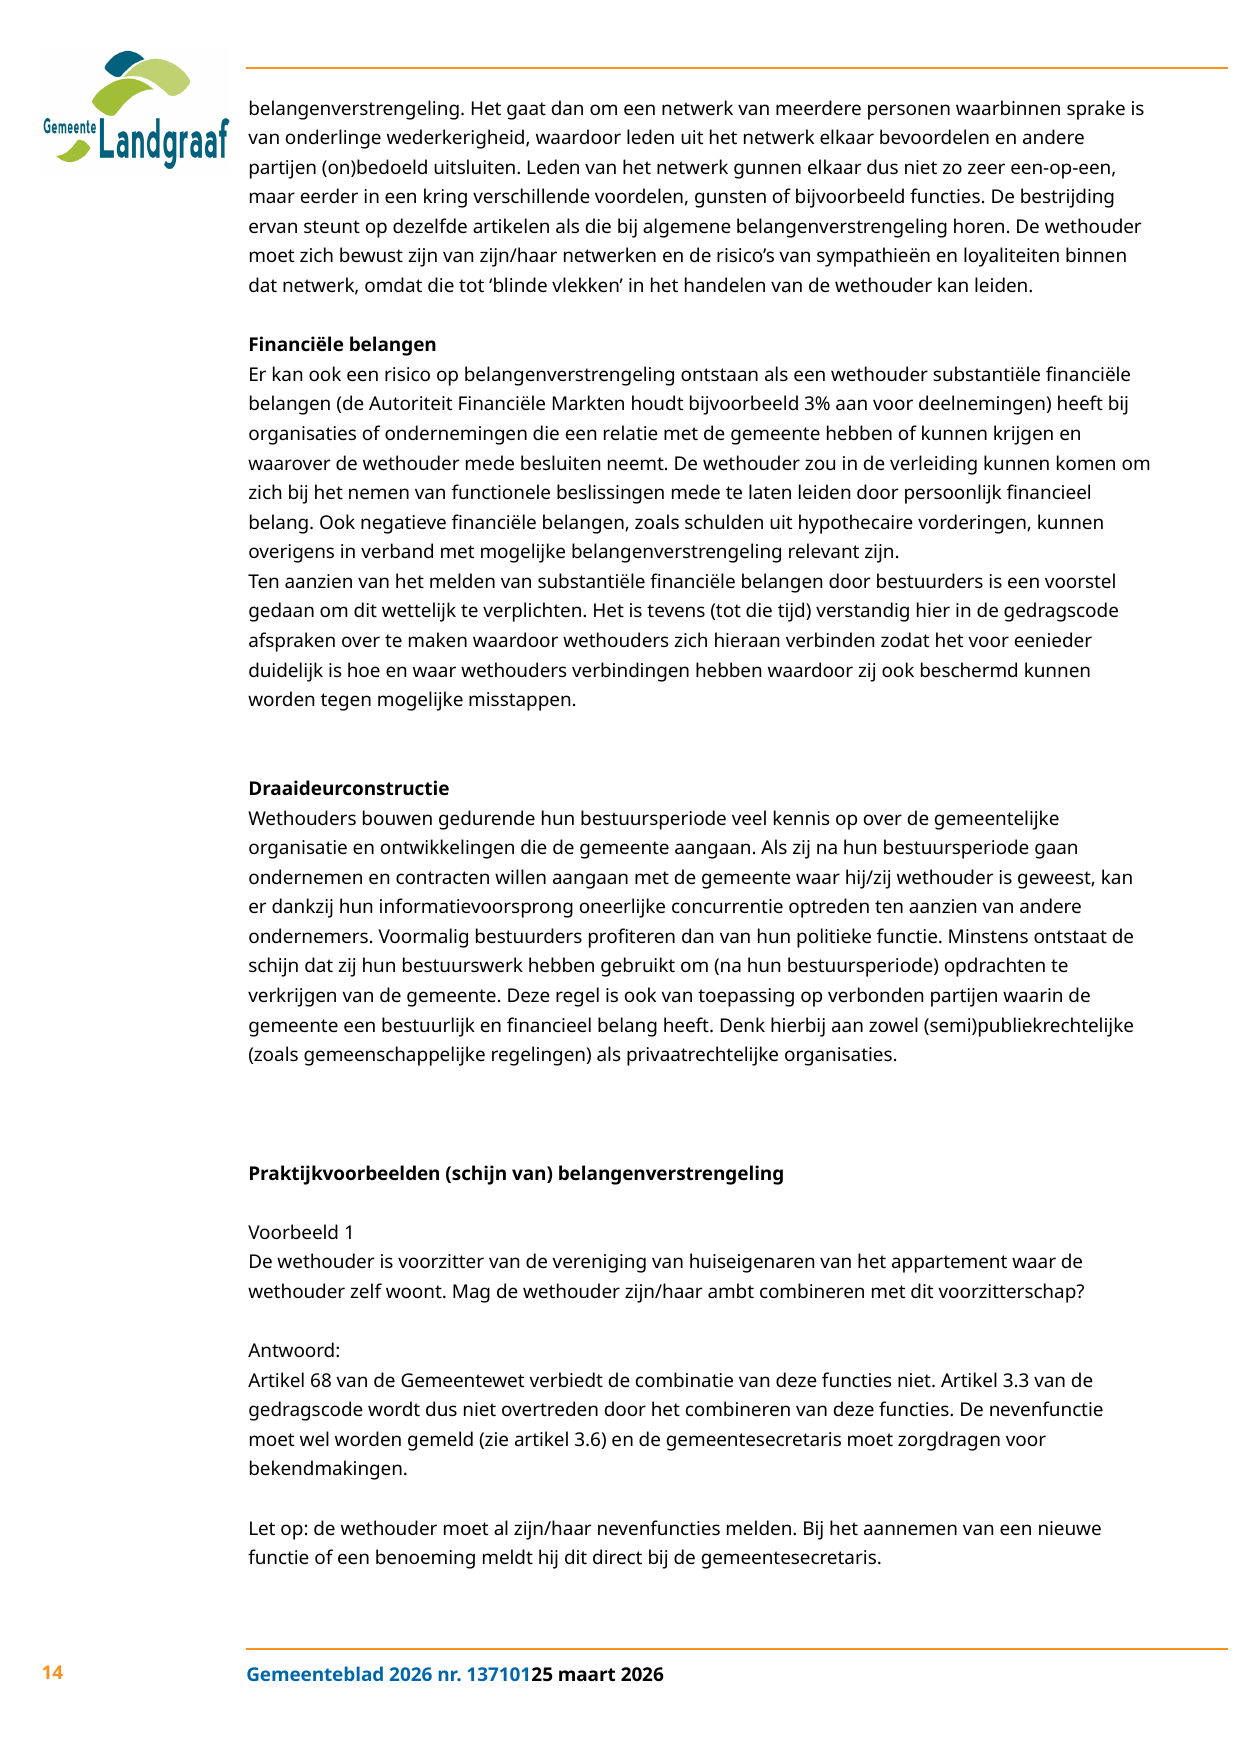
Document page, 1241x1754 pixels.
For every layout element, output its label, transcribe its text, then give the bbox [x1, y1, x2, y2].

text Let op: de wethouder moet al zijn/haar nevenfuncties melden. Bij het aannemen van een nieuwe functie of een benoeming meldt hij dit direct bij de gemeentesecretaris. [248, 1515, 1152, 1570]
text Er kan ook een risico op belangenverstrengeling ontstaan als een wethouder substantiële financiële belangen (de Autoriteit Financiële Markten houdt bijvoorbeeld 3% aan voor deelnemingen) heeft bij organisaties of ondernemingen die een relatie met de gemeente hebben of kunnen krijgen en waarover de wethouder mede besluiten neemt. De wethouder zou in de verleiding kunnen komen om zich bij het nemen van functionele beslissingen mede te laten leiden door persoonlijk financieel belang. Ook negatieve financiële belangen, zoals schulden uit hypothecaire vorderingen, kunnen overigens in verband met mogelijke belangenverstrengeling relevant zijn. [248, 361, 1152, 564]
text Voorbeeld 1 [248, 1219, 1152, 1245]
text belangenverstrengeling. Het gaat dan om een netwerk van meerdere personen waarbinnen sprake is van onderlinge wederkerigheid, waardoor leden uit het netwerk elkaar bevoordelen en andere partijen (on)bedoeld uitsluiten. Leden van het netwerk gunnen elkaar dus niet zo zeer een-op-een, maar eerder in een kring verschillende voordelen, gunsten of bijvoorbeeld functies. De bestrijding ervan steunt op dezelfde artikelen als die bij algemene belangenverstrengeling horen. De wethouder moet zich bewust zijn van zijn/haar netwerken en de risico’s van sympathieën en loyaliteiten binnen dat netwerk, omdat die tot ‘blinde vlekken’ in het handelen van de wethouder kan leiden. [248, 95, 1152, 298]
text Praktijkvoorbeelden (schijn van) belangenverstrengeling [248, 1160, 1152, 1186]
text De wethouder is voorzitter van de vereniging van huiseigenaren van het appartement waar de wethouder zelf woont. Mag de wethouder zijn/haar ambt combineren met dit voorzitterschap? [248, 1248, 1152, 1304]
picture [41, 47, 231, 172]
text Antwoord: [248, 1337, 1152, 1363]
text Wethouders bouwen gedurende hun bestuursperiode veel kennis op over de gemeentelijke organisatie en ontwikkelingen die de gemeente aangaan. Als zij na hun bestuursperiode gaan ondernemen en contracten willen aangaan met de gemeente waar hij/zij wethouder is geweest, kan er dankzij hun informatievoorsprong oneerlijke concurrentie optreden ten aanzien van andere ondernemers. Voormalig bestuurders profiteren dan van hun politieke functie. Minstens ontstaat de schijn dat zij hun bestuurswerk hebben gebruikt om (na hun bestuursperiode) opdrachten te verkrijgen van de gemeente. Deze regel is ook van toepassing op verbonden partijen waarin de gemeente een bestuurlijk en financieel belang heeft. Denk hierbij aan zowel (semi)publiekrechtelijke (zoals gemeenschappelijke regelingen) als privaatrechtelijke organisaties. [248, 805, 1152, 1067]
text Financiële belangen [248, 331, 1152, 357]
text Artikel 68 van de Gemeentewet verbiedt de combinatie van deze functies niet. Artikel 3.3 van de gedragscode wordt dus niet overtreden door het combineren van deze functies. De nevenfunctie moet wel worden gemeld (zie artikel 3.6) en de gemeentesecretaris moet zorgdragen voor bekendmakingen. [248, 1367, 1152, 1481]
text Draaideurconstructie [248, 775, 1152, 801]
text Ten aanzien van het melden van substantiële financiële belangen door bestuurders is een voorstel gedaan om dit wettelijk te verplichten. Het is tevens (tot die tijd) verstandig hier in de gedragscode afspraken over te maken waardoor wethouders zich hieraan verbinden zodat het voor eenieder duidelijk is hoe en waar wethouders verbindingen hebben waardoor zij ook beschermd kunnen worden tegen mogelijke misstappen. [248, 568, 1152, 712]
